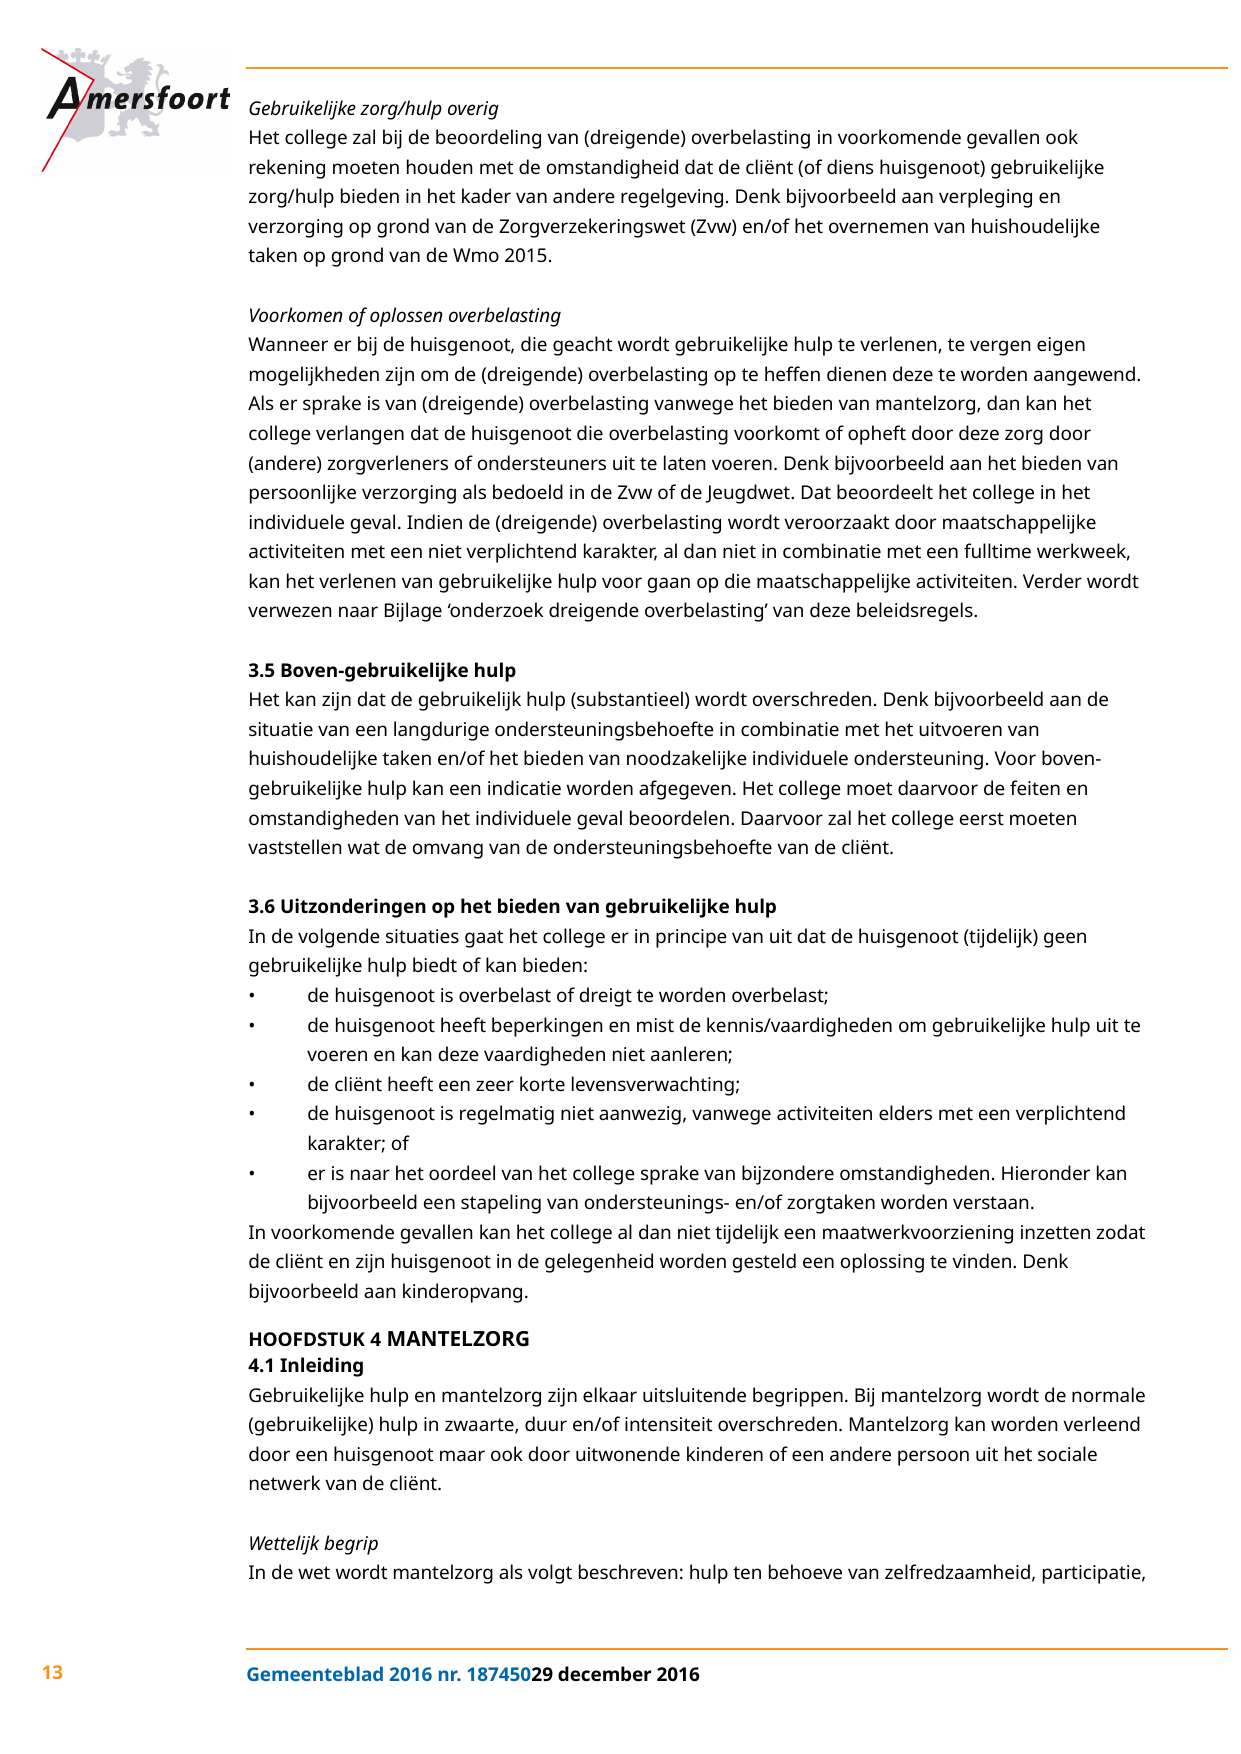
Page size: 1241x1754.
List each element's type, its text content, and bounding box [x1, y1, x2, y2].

picture [41, 47, 231, 172]
text Gebruikelijke hulp en mantelzorg zijn elkaar uitsluitende begrippen. Bij mantelzorg wordt de normale (gebruikelijke) hulp in zwaarte, duur en/of intensiteit overschreden. Mantelzorg kan worden verleend door een huisgenoot maar ook door uitwonende kinderen of een andere persoon uit het sociale netwerk van de cliënt. [248, 1382, 1152, 1496]
text Het college zal bij de beoordeling van (dreigende) overbelasting in voorkomende gevallen ook rekening moeten houden met de omstandigheid dat de cliënt (of diens huisgenoot) gebruikelijke zorg/hulp bieden in het kader van andere regelgeving. Denk bijvoorbeeld aan verpleging en verzorging op grond van de Zorgverzekeringswet (Zvw) en/of het overnemen van huishoudelijke taken op grond van de Wmo 2015. [248, 124, 1152, 268]
text Het kan zijn dat de gebruikelijk hulp (substantieel) wordt overschreden. Denk bijvoorbeeld aan de situatie van een langdurige ondersteuningsbehoefte in combinatie met het uitvoeren van huishoudelijke taken en/of het bieden van noodzakelijke individuele ondersteuning. Voor boven-gebruikelijke hulp kan een indicatie worden afgegeven. Het college moet daarvoor de feiten en omstandigheden van het individuele geval beoordelen. Daarvoor zal het college eerst moeten vaststellen wat de omvang van de ondersteuningsbehoefte van de cliënt. [248, 686, 1152, 860]
text Wettelijk begrip [248, 1530, 1152, 1555]
list er is naar het oordeel van het college sprake van bijzondere omstandigheden. Hieronder kan bijvoorbeeld een stapeling van ondersteunings- en/of zorgtaken worden verstaan. [248, 1160, 1152, 1215]
text Wanneer er bij de huisgenoot, die geacht wordt gebruikelijke hulp te verlenen, te vergen eigen mogelijkheden zijn om de (dreigende) overbelasting op te heffen dienen deze te worden aangewend. Als er sprake is van (dreigende) overbelasting vanwege het bieden van mantelzorg, dan kan het college verlangen dat de huisgenoot die overbelasting voorkomt of opheft door deze zorg door (andere) zorgverleners of ondersteuners uit te laten voeren. Denk bijvoorbeeld aan het bieden van persoonlijke verzorging als bedoeld in de Zvw of de Jeugdwet. Dat beoordeelt het college in het individuele geval. Indien de (dreigende) overbelasting wordt veroorzaakt door maatschappelijke activiteiten met een niet verplichtend karakter, al dan niet in combinatie met een fulltime werkweek, kan het verlenen van gebruikelijke hulp voor gaan op die maatschappelijke activiteiten. Verder wordt verwezen naar Bijlage ‘onderzoek dreigende overbelasting’ van deze beleidsregels. [248, 331, 1152, 623]
text Gebruikelijke zorg/hulp overig [248, 95, 1152, 121]
text 3.5 Boven-gebruikelijke hulp [248, 657, 1152, 683]
text In de wet wordt mantelzorg als volgt beschreven: hulp ten behoeve van zelfredzaamheid, participatie, [248, 1559, 1152, 1585]
list de cliënt heeft een zeer korte levensverwachting; [248, 1071, 1152, 1097]
list de huisgenoot is regelmatig niet aanwezig, vanwege activiteiten elders met een verplichtend karakter; of [248, 1101, 1152, 1156]
text HOOFDSTUK 4 MANTELZORG [248, 1324, 1152, 1352]
text 3.6 Uitzonderingen op het bieden van gebruikelijke hulp [248, 893, 1152, 919]
text In de volgende situaties gaat het college er in principe van uit dat de huisgenoot (tijdelijk) geen gebruikelijke hulp biedt of kan bieden: [248, 923, 1152, 978]
text Voorkomen of oplossen overbelasting [248, 302, 1152, 328]
list de huisgenoot heeft beperkingen en mist de kennis/vaardigheden om gebruikelijke hulp uit te voeren en kan deze vaardigheden niet aanleren; [248, 1012, 1152, 1067]
text In voorkomende gevallen kan het college al dan niet tijdelijk een maatwerkvoorziening inzetten zodat de cliënt en zijn huisgenoot in de gelegenheid worden gesteld een oplossing te vinden. Denk bijvoorbeeld aan kinderopvang. [248, 1219, 1152, 1304]
text 4.1 Inleiding [248, 1352, 1152, 1378]
list de huisgenoot is overbelast of dreigt te worden overbelast; [248, 982, 1152, 1008]
